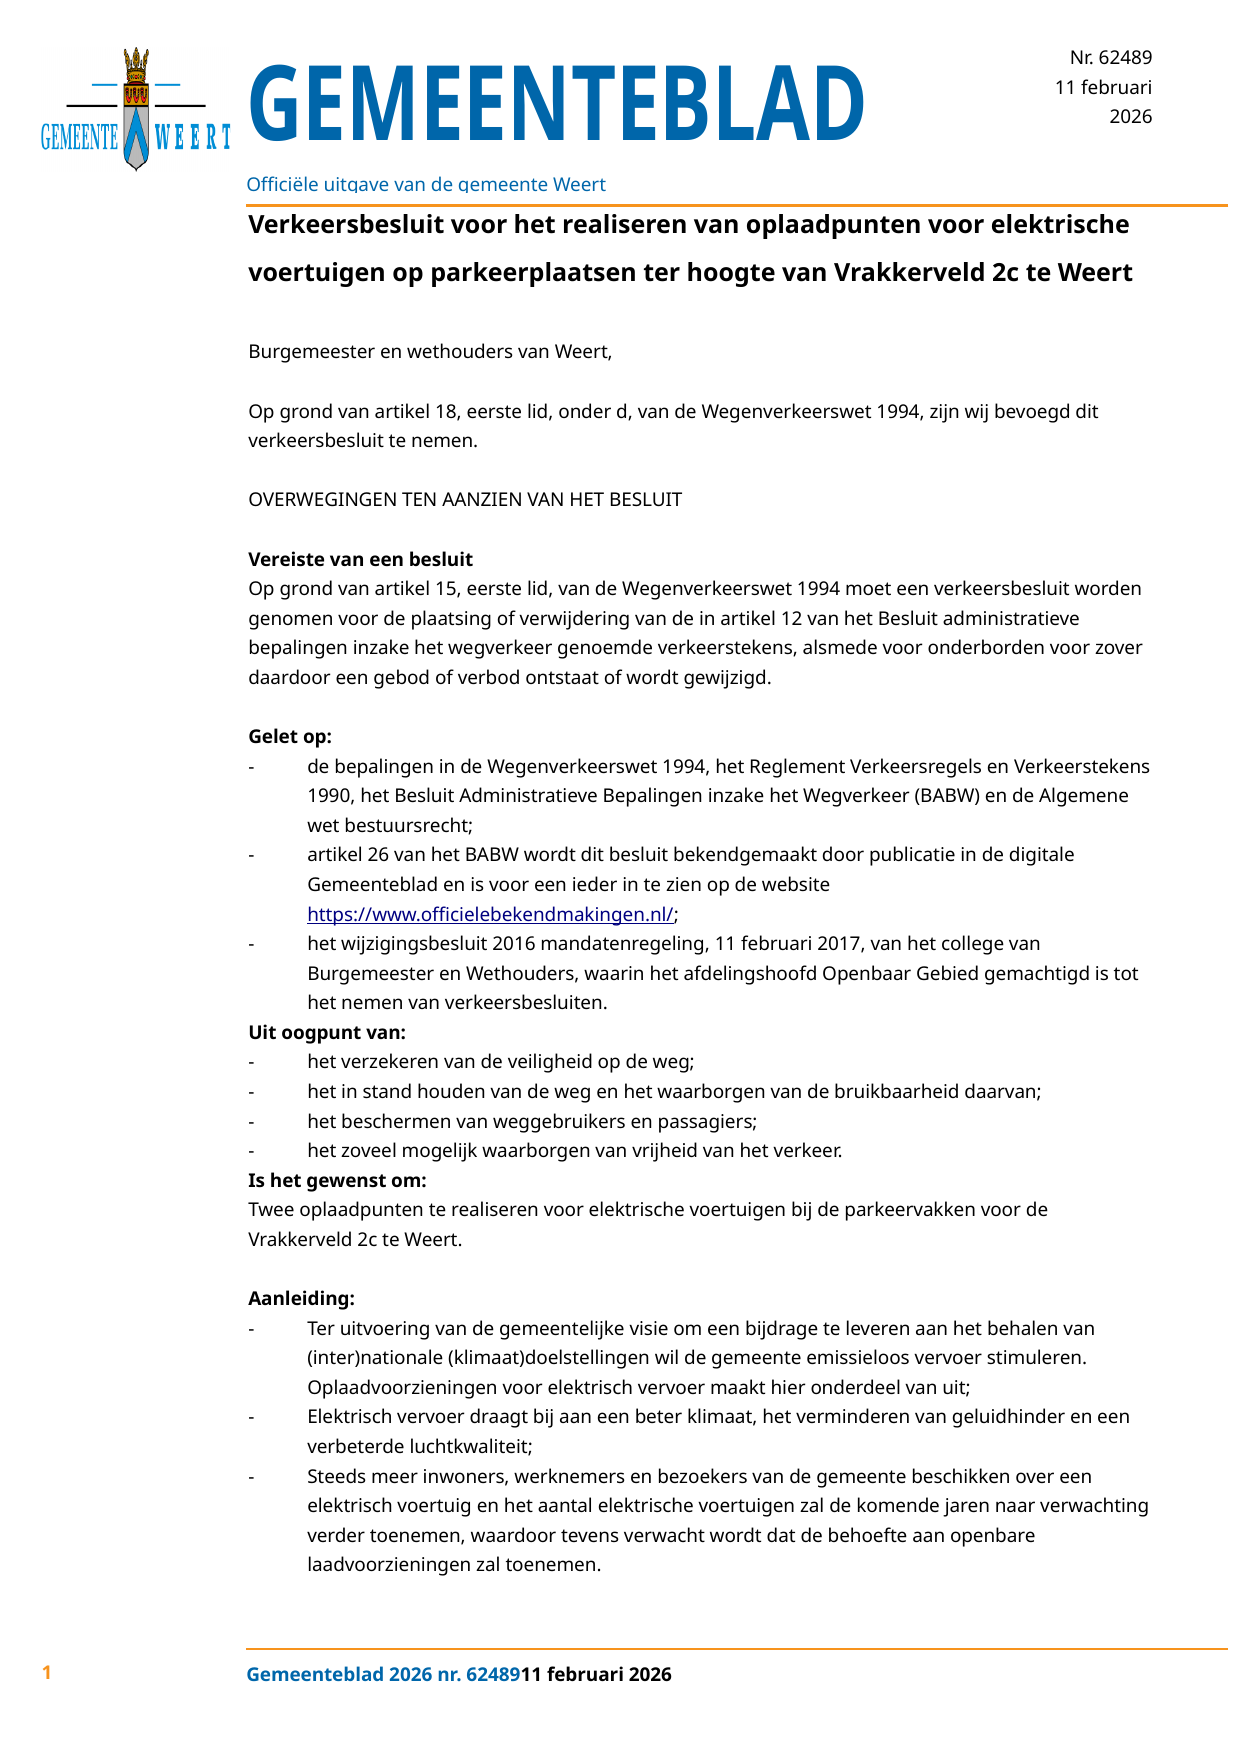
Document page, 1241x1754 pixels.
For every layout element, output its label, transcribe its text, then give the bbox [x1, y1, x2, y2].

text Vereiste van een besluit [248, 546, 1152, 571]
list Elektrisch vervoer draagt bij aan een beter klimaat, het verminderen van geluidhinder en een verbeterde luchtkwaliteit; [248, 1404, 1152, 1459]
list Steeds meer inwoners, werknemers en bezoekers van de gemeente beschikken over een elektrisch voertuig en het aantal elektrische voertuigen zal de komende jaren naar verwachting verder toenemen, waardoor tevens verwacht wordt dat de behoefte aan openbare laadvoorzieningen zal toenemen. [248, 1463, 1152, 1577]
text Op grond van artikel 15, eerste lid, van de Wegenverkeerswet 1994 moet een verkeersbesluit worden genomen voor de plaatsing of verwijdering van de in artikel 12 van het Besluit administratieve bepalingen inzake het wegverkeer genoemde verkeerstekens, alsmede voor onderborden voor zover daardoor een gebod of verbod ontstaat of wordt gewijzigd. [248, 575, 1152, 690]
text Is het gewenst om: [248, 1167, 1152, 1193]
list het in stand houden van de weg en het waarborgen van de bruikbaarheid daarvan; [248, 1078, 1152, 1104]
list artikel 26 van het BABW wordt dit besluit bekendgemaakt door publicatie in de digitale Gemeenteblad en is voor een ieder in te zien op de website https://www.officielebekendmakingen.nl/; [248, 842, 1152, 926]
text Op grond van artikel 18, eerste lid, onder d, van de Wegenverkeerswet 1994, zijn wij bevoegd dit verkeersbesluit te nemen. [248, 398, 1152, 453]
list het zoveel mogelijk waarborgen van vrijheid van het verkeer. [248, 1137, 1152, 1163]
list Ter uitvoering van de gemeentelijke visie om een bijdrage te leveren aan het behalen van (inter)nationale (klimaat)doelstellingen wil de gemeente emissieloos vervoer stimuleren. Oplaadvoorzieningen voor elektrisch vervoer maakt hier onderdeel van uit; [248, 1315, 1152, 1400]
text Twee oplaadpunten te realiseren voor elektrische voertuigen bij de parkeervakken voor de Vrakkerveld 2c te Weert. [248, 1197, 1152, 1252]
list het verzekeren van de veiligheid op de weg; [248, 1049, 1152, 1074]
list de bepalingen in de Wegenverkeerswet 1994, het Reglement Verkeersregels en Verkeerstekens 1990, het Besluit Administratieve Bepalingen inzake het Wegverkeer (BABW) en de Algemene wet bestuursrecht; [248, 753, 1152, 838]
text Verkeersbesluit voor het realiseren van oplaadpunten voor elektrische voertuigen op parkeerplaatsen ter hoogte van Vrakkerveld 2c te Weert [248, 207, 1152, 288]
list het beschermen van weggebruikers en passagiers; [248, 1108, 1152, 1133]
list het wijzigingsbesluit 2016 mandatenregeling, 11 februari 2017, van het college van Burgemeester en Wethouders, waarin het afdelingshoofd Openbaar Gebied gemachtigd is tot het nemen van verkeersbesluiten. [248, 930, 1152, 1015]
text Uit oogpunt van: [248, 1019, 1152, 1045]
text Burgemeester en wethouders van Weert, [248, 339, 1152, 364]
text Gelet op: [248, 723, 1152, 749]
text Aanleiding: [248, 1285, 1152, 1311]
picture [41, 47, 231, 172]
text OVERWEGINGEN TEN AANZIEN VAN HET BESLUIT [248, 487, 1152, 512]
